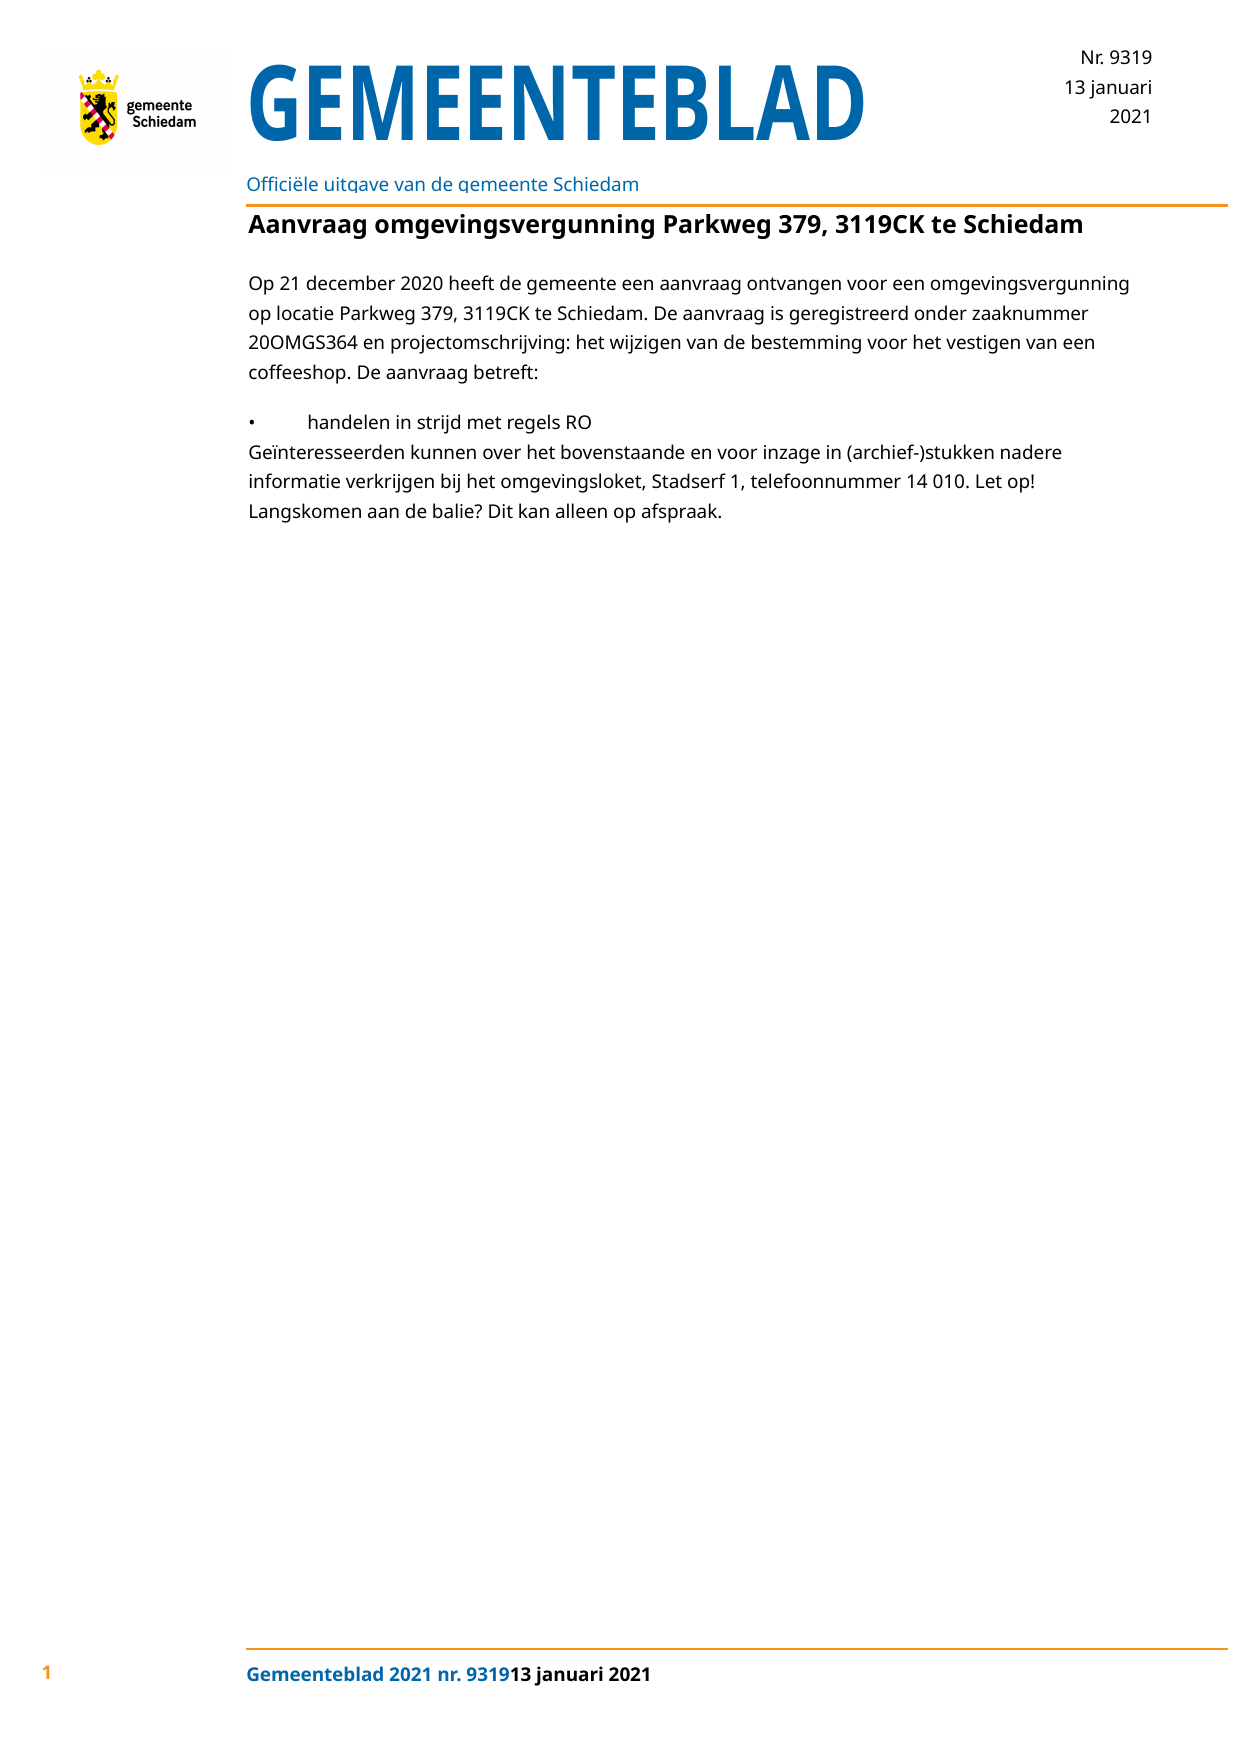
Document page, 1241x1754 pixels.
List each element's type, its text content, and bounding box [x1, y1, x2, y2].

picture [41, 47, 231, 172]
text Op 21 december 2020 heeft de gemeente een aanvraag ontvangen voor een omgevingsvergunning op locatie Parkweg 379, 3119CK te Schiedam. De aanvraag is geregistreerd onder zaaknummer 20OMGS364 en projectomschrijving: het wijzigen van de bestemming voor het vestigen van een coffeeshop. De aanvraag betreft: [248, 270, 1152, 385]
text Geïnteresseerden kunnen over het bovenstaande en voor inzage in (archief-)stukken nadere informatie verkrijgen bij het omgevingsloket, Stadserf 1, telefoonnummer 14 010. Let op! Langskomen aan de balie? Dit kan alleen op afspraak. [248, 439, 1152, 524]
list handelen in strijd met regels RO [248, 409, 1152, 435]
text Aanvraag omgevingsvergunning Parkweg 379, 3119CK te Schiedam [248, 207, 1152, 241]
